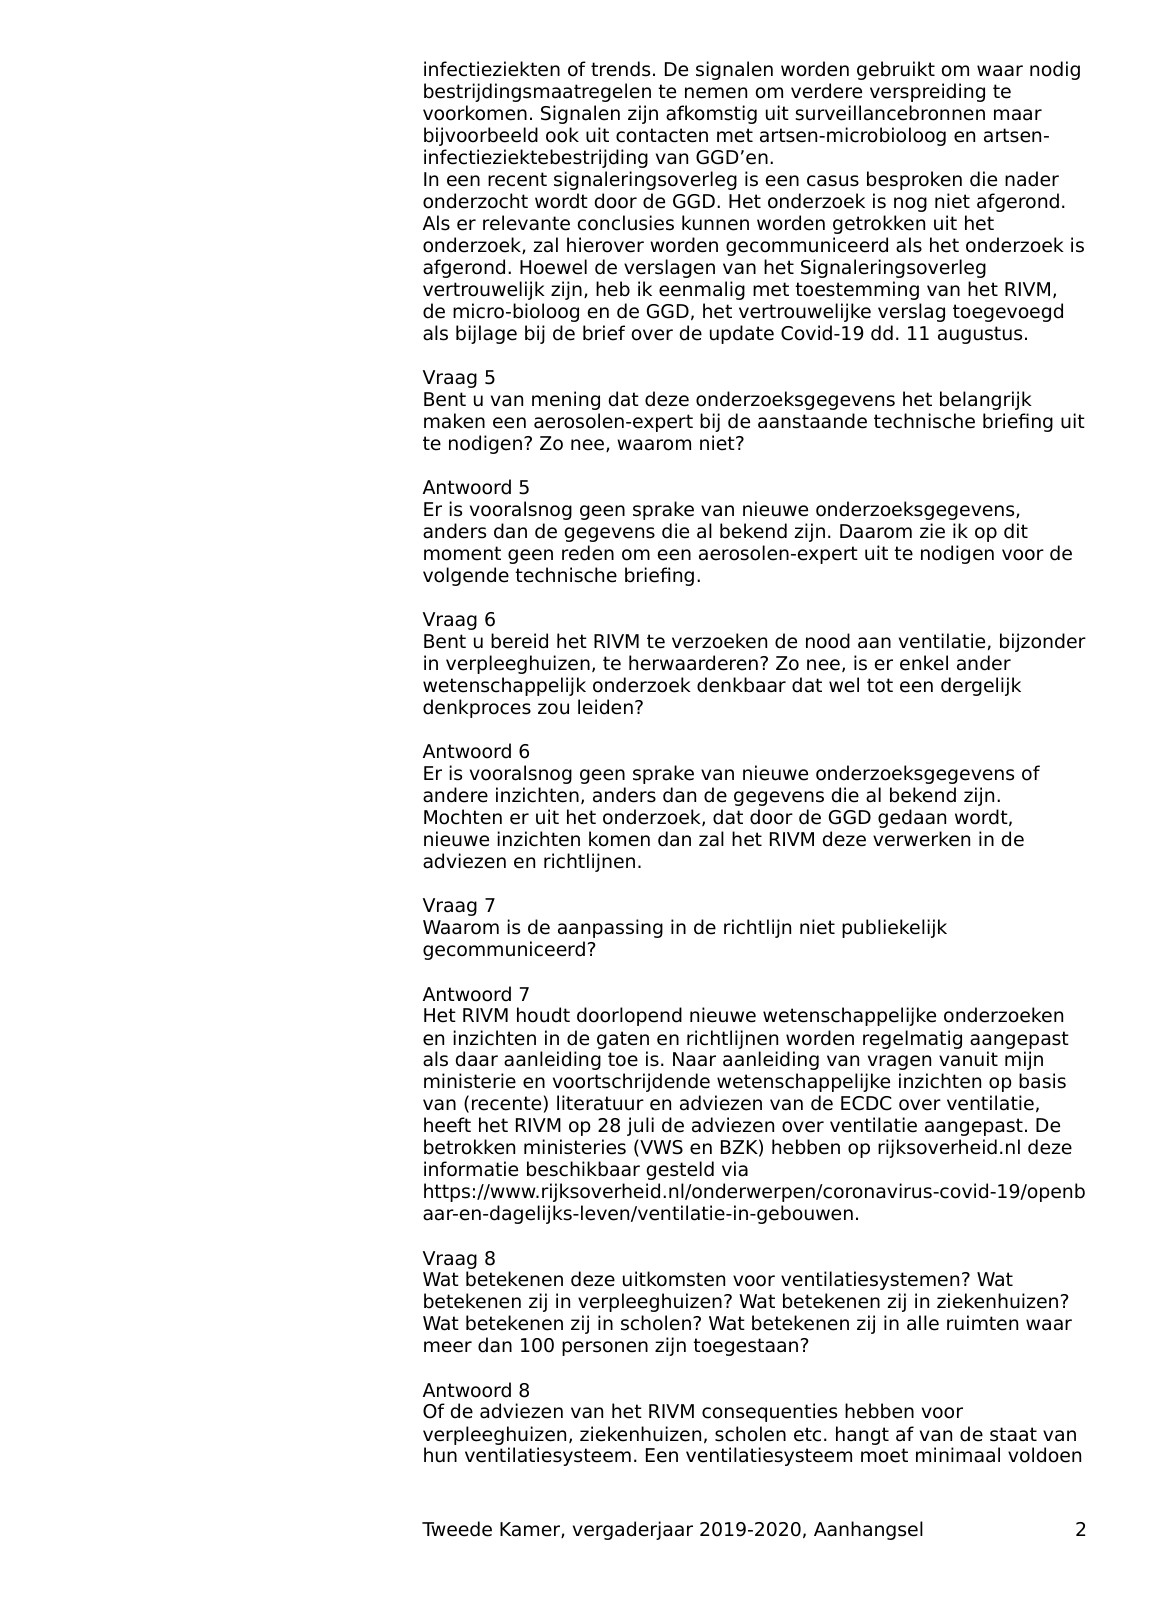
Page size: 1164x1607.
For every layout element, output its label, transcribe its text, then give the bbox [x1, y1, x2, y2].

text infectieziekten of trends. De signalen worden gebruikt om waar nodig bestrijdingsmaatregelen te nemen om verdere verspreiding te voorkomen. Signalen zijn afkomstig uit surveillancebronnen maar bijvoorbeeld ook uit contacten met artsen-microbioloog en artsen-infectieziektebestrijding van GGD’en. [422, 59, 1087, 169]
text Bent u van mening dat deze onderzoeksgegevens het belangrijk maken een aerosolen-expert bij de aanstaande technische briefing uit te nodigen? Zo nee, waarom niet? [422, 389, 1087, 455]
text Vraag 5 [422, 367, 1087, 389]
text Er is vooralsnog geen sprake van nieuwe onderzoeksgegevens, anders dan de gegevens die al bekend zijn. Daarom zie ik op dit moment geen reden om een aerosolen-expert uit te nodigen voor de volgende technische briefing. [422, 499, 1087, 587]
text Er is vooralsnog geen sprake van nieuwe onderzoeksgegevens of andere inzichten, anders dan de gegevens die al bekend zijn. Mochten er uit het onderzoek, dat door de GGD gedaan wordt, nieuwe inzichten komen dan zal het RIVM deze verwerken in de adviezen en richtlijnen. [422, 763, 1087, 873]
text Bent u bereid het RIVM te verzoeken de nood aan ventilatie, bijzonder in verpleeghuizen, te herwaarderen? Zo nee, is er enkel ander wetenschappelijk onderzoek denkbaar dat wel tot een dergelijk denkproces zou leiden? [422, 631, 1087, 719]
text Waarom is de aanpassing in de richtlijn niet publiekelijk gecommuniceerd? [422, 917, 1087, 961]
text Antwoord 7 [422, 983, 1087, 1005]
text In een recent signaleringsoverleg is een casus besproken die nader onderzocht wordt door de GGD. Het onderzoek is nog niet afgerond. Als er relevante conclusies kunnen worden getrokken uit het onderzoek, zal hierover worden gecommuniceerd als het onderzoek is afgerond. Hoewel de verslagen van het Signaleringsoverleg vertrouwelijk zijn, heb ik eenmalig met toestemming van het RIVM, de micro-bioloog en de GGD, het vertrouwelijke verslag toegevoegd als bijlage bij de brief over de update Covid-19 dd. 11 augustus. [422, 169, 1087, 345]
text Vraag 7 [422, 895, 1087, 917]
text Antwoord 6 [422, 741, 1087, 763]
text Het RIVM houdt doorlopend nieuwe wetenschappelijke onderzoeken en inzichten in de gaten en richtlijnen worden regelmatig aangepast als daar aanleiding toe is. Naar aanleiding van vragen vanuit mijn ministerie en voortschrijdende wetenschappelijke inzichten op basis van (recente) literatuur en adviezen van de ECDC over ventilatie, heeft het RIVM op 28 juli de adviezen over ventilatie aangepast. De betrokken ministeries (VWS en BZK) hebben op rijksoverheid.nl deze informatie beschikbaar gesteld via https://www.rijksoverheid.nl/onderwerpen/coronavirus-covid-19/openbaar-en-dagelijks-leven/ventilatie-in-gebouwen. [422, 1005, 1087, 1225]
text Of de adviezen van het RIVM consequenties hebben voor verpleeghuizen, ziekenhuizen, scholen etc. hangt af van de staat van hun ventilatiesysteem. Een ventilatiesysteem moet minimaal voldoen [422, 1401, 1087, 1467]
text Antwoord 5 [422, 477, 1087, 499]
text Antwoord 8 [422, 1379, 1087, 1401]
text Wat betekenen deze uitkomsten voor ventilatiesystemen? Wat betekenen zij in verpleeghuizen? Wat betekenen zij in ziekenhuizen? Wat betekenen zij in scholen? Wat betekenen zij in alle ruimten waar meer dan 100 personen zijn toegestaan? [422, 1269, 1087, 1357]
text Vraag 6 [422, 609, 1087, 631]
text Vraag 8 [422, 1247, 1087, 1269]
